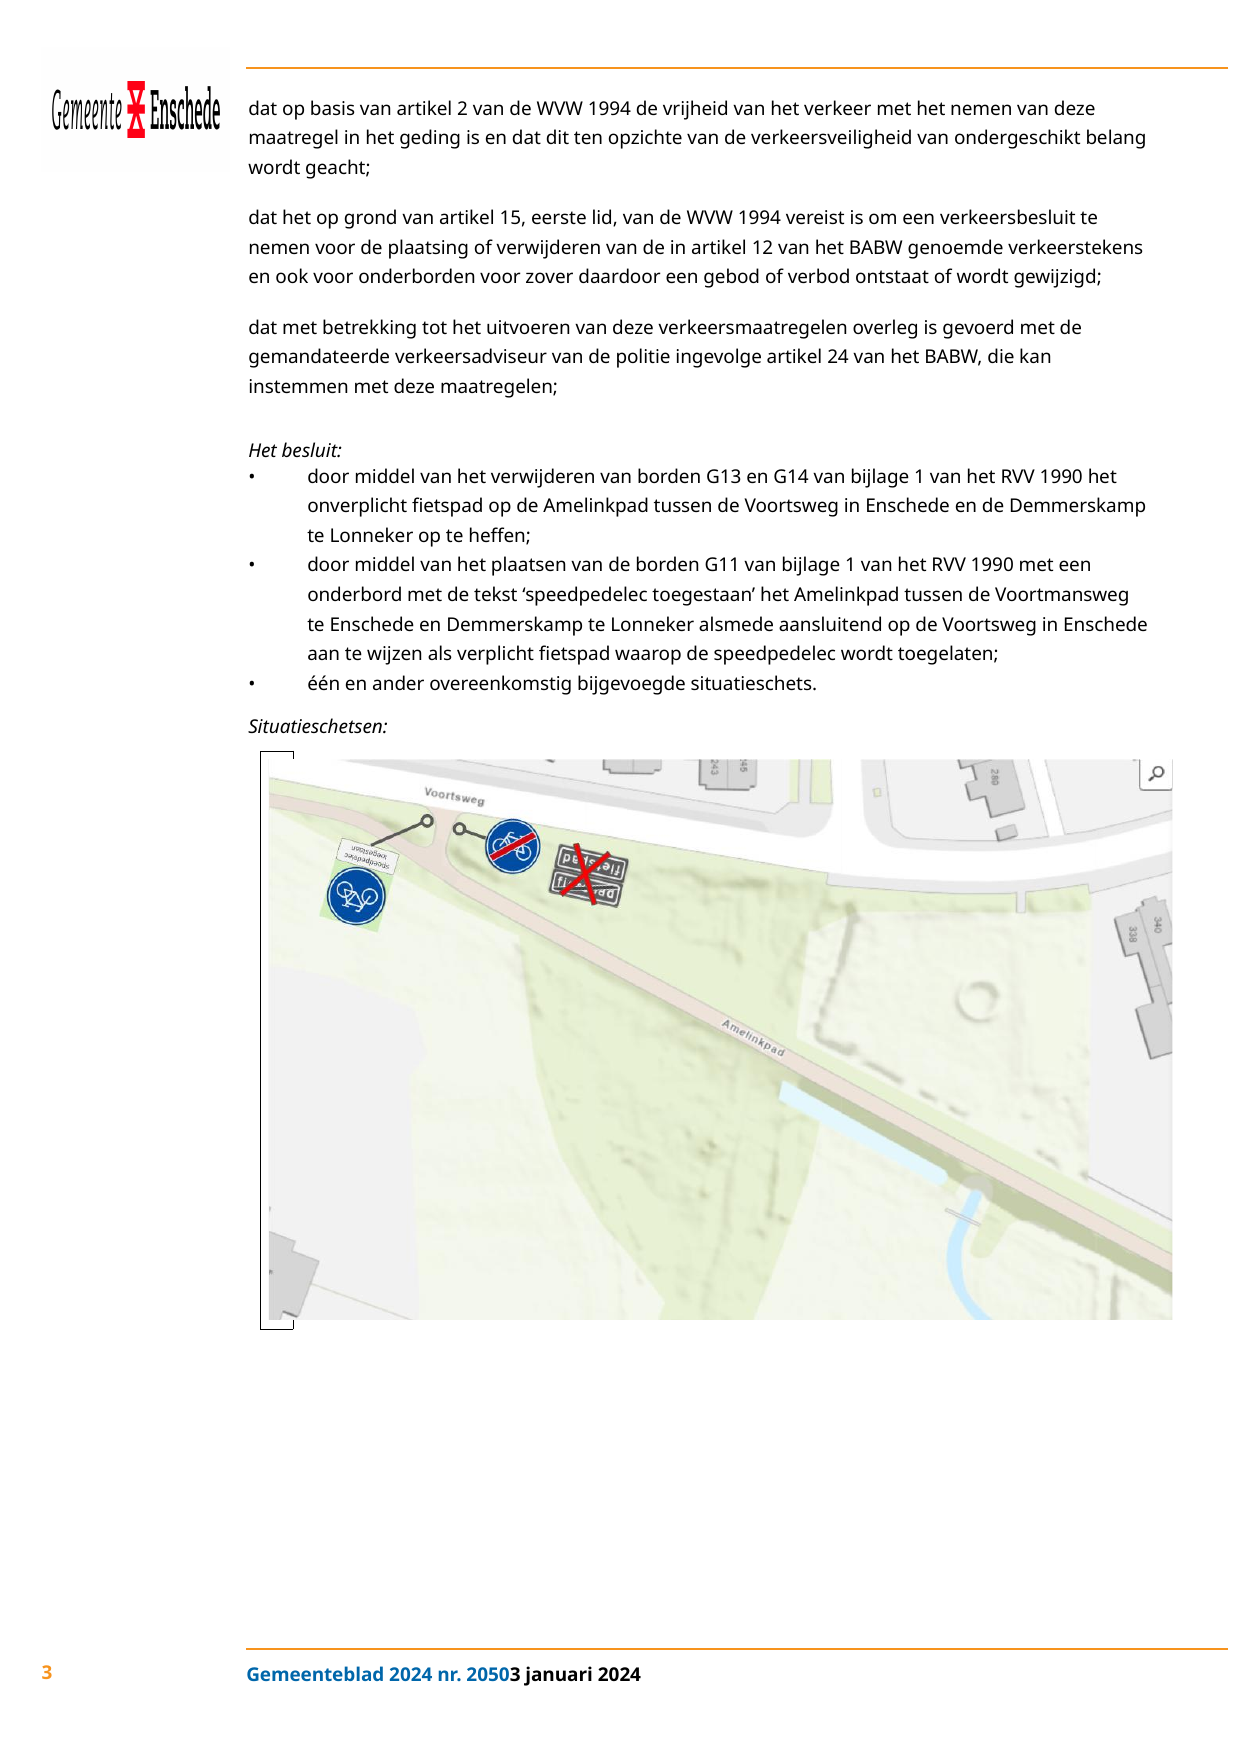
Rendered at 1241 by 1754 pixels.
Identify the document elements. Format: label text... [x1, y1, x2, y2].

picture [268, 759, 1173, 1320]
list door middel van het verwijderen van borden G13 en G14 van bijlage 1 van het RVV 1990 het onverplicht fietspad op de Amelinkpad tussen de Voortsweg in Enschede en de Demmerskamp te Lonneker op te heffen; [248, 463, 1152, 548]
list één en ander overeenkomstig bijgevoegde situatieschets. [248, 670, 1152, 696]
text dat op basis van artikel 2 van de WVW 1994 de vrijheid van het verkeer met het nemen van deze maatregel in het geding is en dat dit ten opzichte van de verkeersveiligheid van ondergeschikt belang wordt geacht; [248, 95, 1152, 180]
text dat het op grond van artikel 15, eerste lid, van de WVW 1994 vereist is om een verkeersbesluit te nemen voor de plaatsing of verwijderen van de in artikel 12 van het BABW genoemde verkeerstekens en ook voor onderborden voor zover daardoor een gebod of verbod ontstaat of wordt gewijzigd; [248, 204, 1152, 289]
text Het besluit: [248, 437, 1152, 463]
picture [41, 47, 231, 172]
text Situatieschetsen: [248, 713, 1152, 739]
text dat met betrekking tot het uitvoeren van deze verkeersmaatregelen overleg is gevoerd met de gemandateerde verkeersadviseur van de politie ingevolge artikel 24 van het BABW, die kan instemmen met deze maatregelen; [248, 314, 1152, 399]
list door middel van het plaatsen van de borden G11 van bijlage 1 van het RVV 1990 met een onderbord met de tekst ‘speedpedelec toegestaan’ het Amelinkpad tussen de Voortmansweg te Enschede en Demmerskamp te Lonneker alsmede aansluitend op de Voortsweg in Enschede aan te wijzen als verplicht fietspad waarop de speedpedelec wordt toegelaten; [248, 552, 1152, 666]
